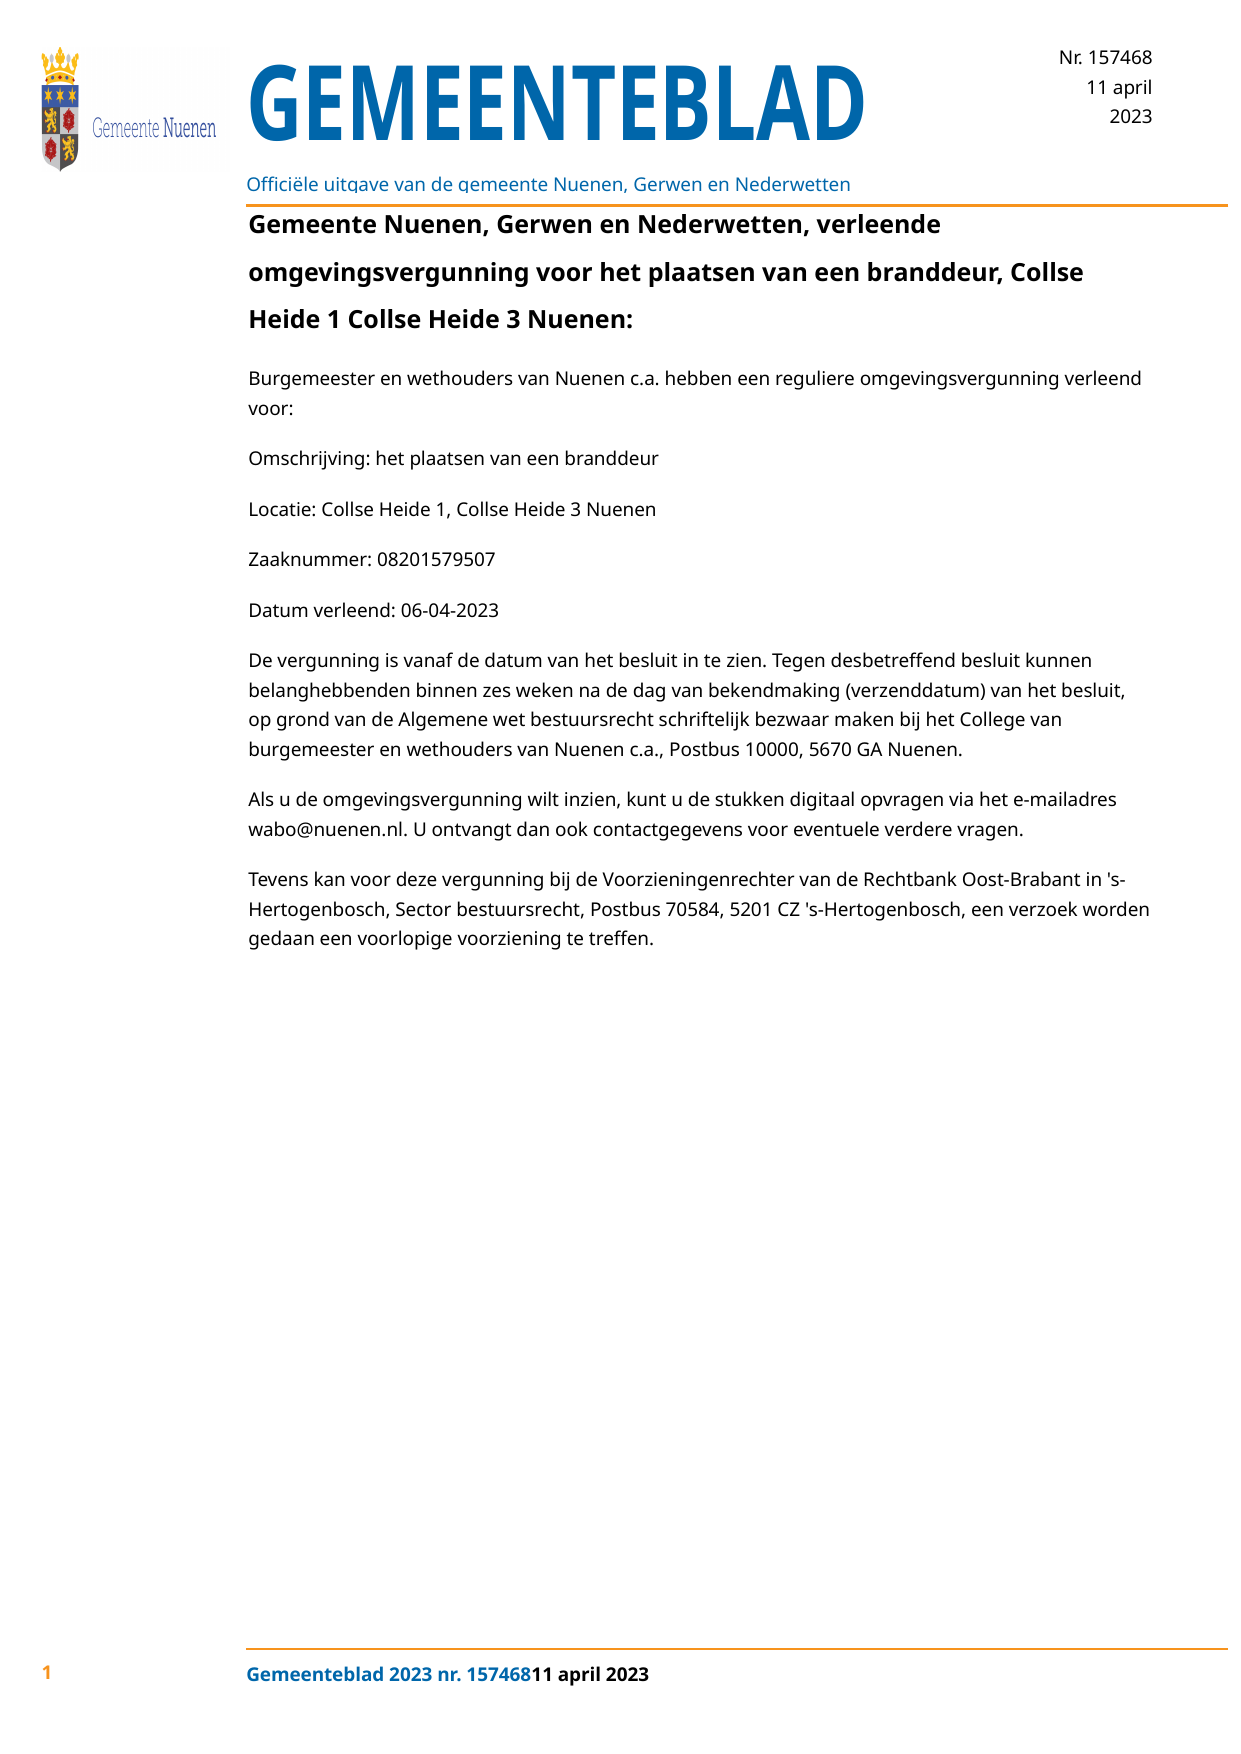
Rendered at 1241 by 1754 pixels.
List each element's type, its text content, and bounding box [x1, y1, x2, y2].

text Zaaknummer: 08201579507 [248, 546, 1152, 572]
picture [41, 47, 231, 172]
text Gemeente Nuenen, Gerwen en Nederwetten, verleende omgevingsvergunning voor het plaatsen van een branddeur, Collse Heide 1 Collse Heide 3 Nuenen: [248, 207, 1152, 336]
text Omschrijving: het plaatsen van een branddeur [248, 446, 1152, 471]
text Locatie: Collse Heide 1, Collse Heide 3 Nuenen [248, 496, 1152, 522]
text Tevens kan voor deze vergunning bij de Voorzieningenrechter van de Rechtbank Oost-Brabant in 's-Hertogenbosch, Sector bestuursrecht, Postbus 70584, 5201 CZ 's-Hertogenbosch, een verzoek worden gedaan een voorlopige voorziening te treffen. [248, 866, 1152, 951]
text Burgemeester en wethouders van Nuenen c.a. hebben een reguliere omgevingsvergunning verleend voor: [248, 366, 1152, 421]
text De vergunning is vanaf de datum van het besluit in te zien. Tegen desbetreffend besluit kunnen belanghebbenden binnen zes weken na de dag van bekendmaking (verzenddatum) van het besluit, op grond van de Algemene wet bestuursrecht schriftelijk bezwaar maken bij het College van burgemeester en wethouders van Nuenen c.a., Postbus 10000, 5670 GA Nuenen. [248, 647, 1152, 762]
text Als u de omgevingsvergunning wilt inzien, kunt u de stukken digitaal opvragen via het e-mailadres wabo@nuenen.nl. U ontvangt dan ook contactgegevens voor eventuele verdere vragen. [248, 786, 1152, 842]
text Datum verleend: 06-04-2023 [248, 597, 1152, 622]
